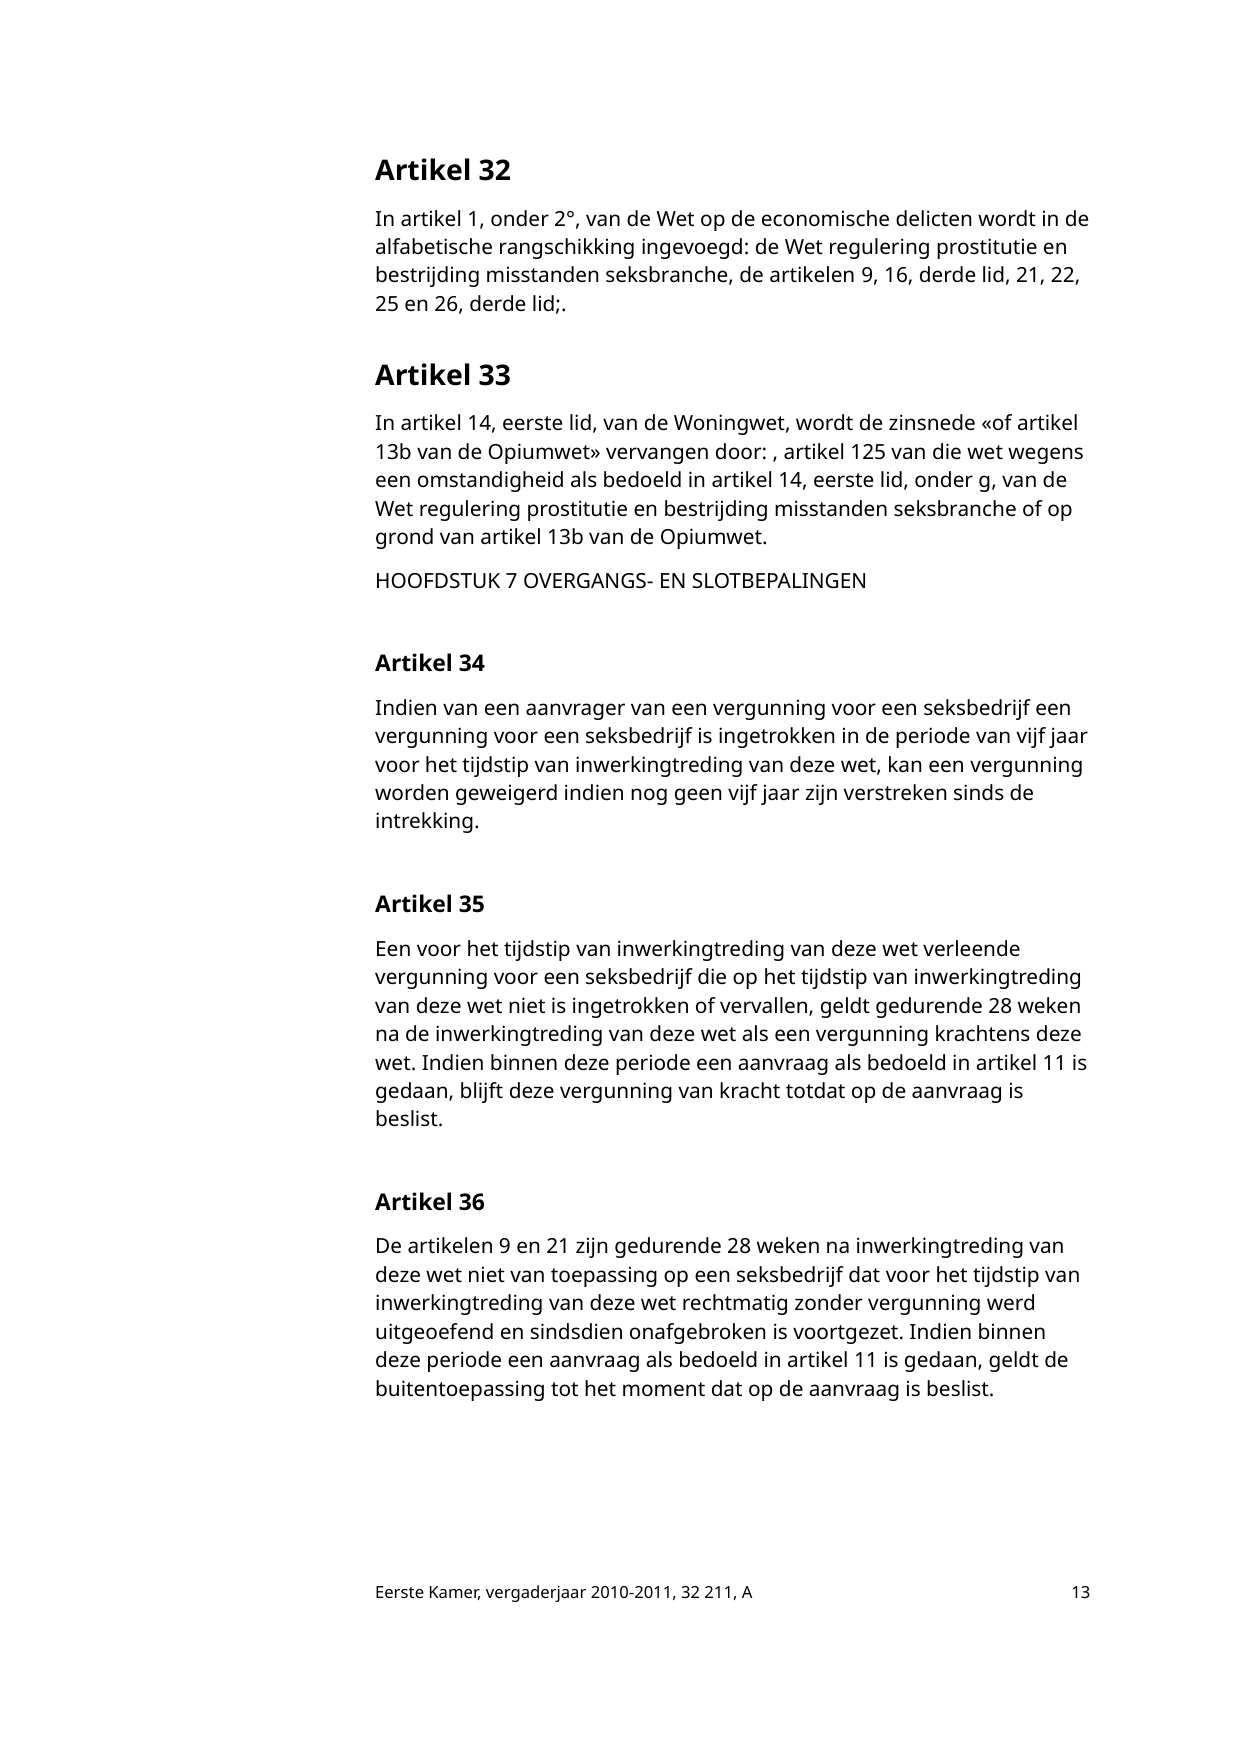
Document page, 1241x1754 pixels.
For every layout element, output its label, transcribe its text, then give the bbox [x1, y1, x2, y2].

text Een voor het tijdstip van inwerkingtreding van deze wet verleende vergunning voor een seksbedrijf die op het tijdstip van inwerkingtreding van deze wet niet is ingetrokken of vervallen, geldt gedurende 28 weken na de inwerkingtreding van deze wet als een vergunning krachtens deze wet. Indien binnen deze periode een aanvraag als bedoeld in artikel 11 is gedaan, blijft deze vergunning van kracht totdat op de aanvraag is beslist. [375, 934, 1090, 1133]
text In artikel 1, onder 2°, van de Wet op de economische delicten wordt in de alfabetische rangschikking ingevoegd: de Wet regulering prostitutie en bestrijding misstanden seksbranche, de artikelen 9, 16, derde lid, 21, 22, 25 en 26, derde lid;. [375, 204, 1090, 317]
subtitle Artikel 32 [375, 150, 1090, 189]
text Indien van een aanvrager van een vergunning voor een seksbedrijf een vergunning voor een seksbedrijf is ingetrokken in de periode van vijf jaar voor het tijdstip van inwerkingtreding van deze wet, kan een vergunning worden geweigerd indien nog geen vijf jaar zijn verstreken sinds de intrekking. [375, 693, 1090, 835]
subtitle HOOFDSTUK 7 OVERGANGS- EN SLOTBEPALINGEN [375, 566, 1090, 594]
subtitle Artikel 36 [375, 1185, 1090, 1217]
text De artikelen 9 en 21 zijn gedurende 28 weken na inwerkingtreding van deze wet niet van toepassing op een seksbedrijf dat voor het tijdstip van inwerkingtreding van deze wet rechtmatig zonder vergunning werd uitgeoefend en sindsdien onafgebroken is voortgezet. Indien binnen deze periode een aanvraag als bedoeld in artikel 11 is gedaan, geldt de buitentoepassing tot het moment dat op de aanvraag is beslist. [375, 1232, 1090, 1402]
subtitle Artikel 33 [375, 355, 1090, 393]
subtitle Artikel 35 [375, 888, 1090, 919]
text In artikel 14, eerste lid, van de Woningwet, wordt de zinsnede «of artikel 13b van de Opiumwet» vervangen door: , artikel 125 van die wet wegens een omstandigheid als bedoeld in artikel 14, eerste lid, onder g, van de Wet regulering prostitutie en bestrijding misstanden seksbranche of op grond van artikel 13b van de Opiumwet. [375, 408, 1090, 551]
subtitle Artikel 34 [375, 647, 1090, 678]
